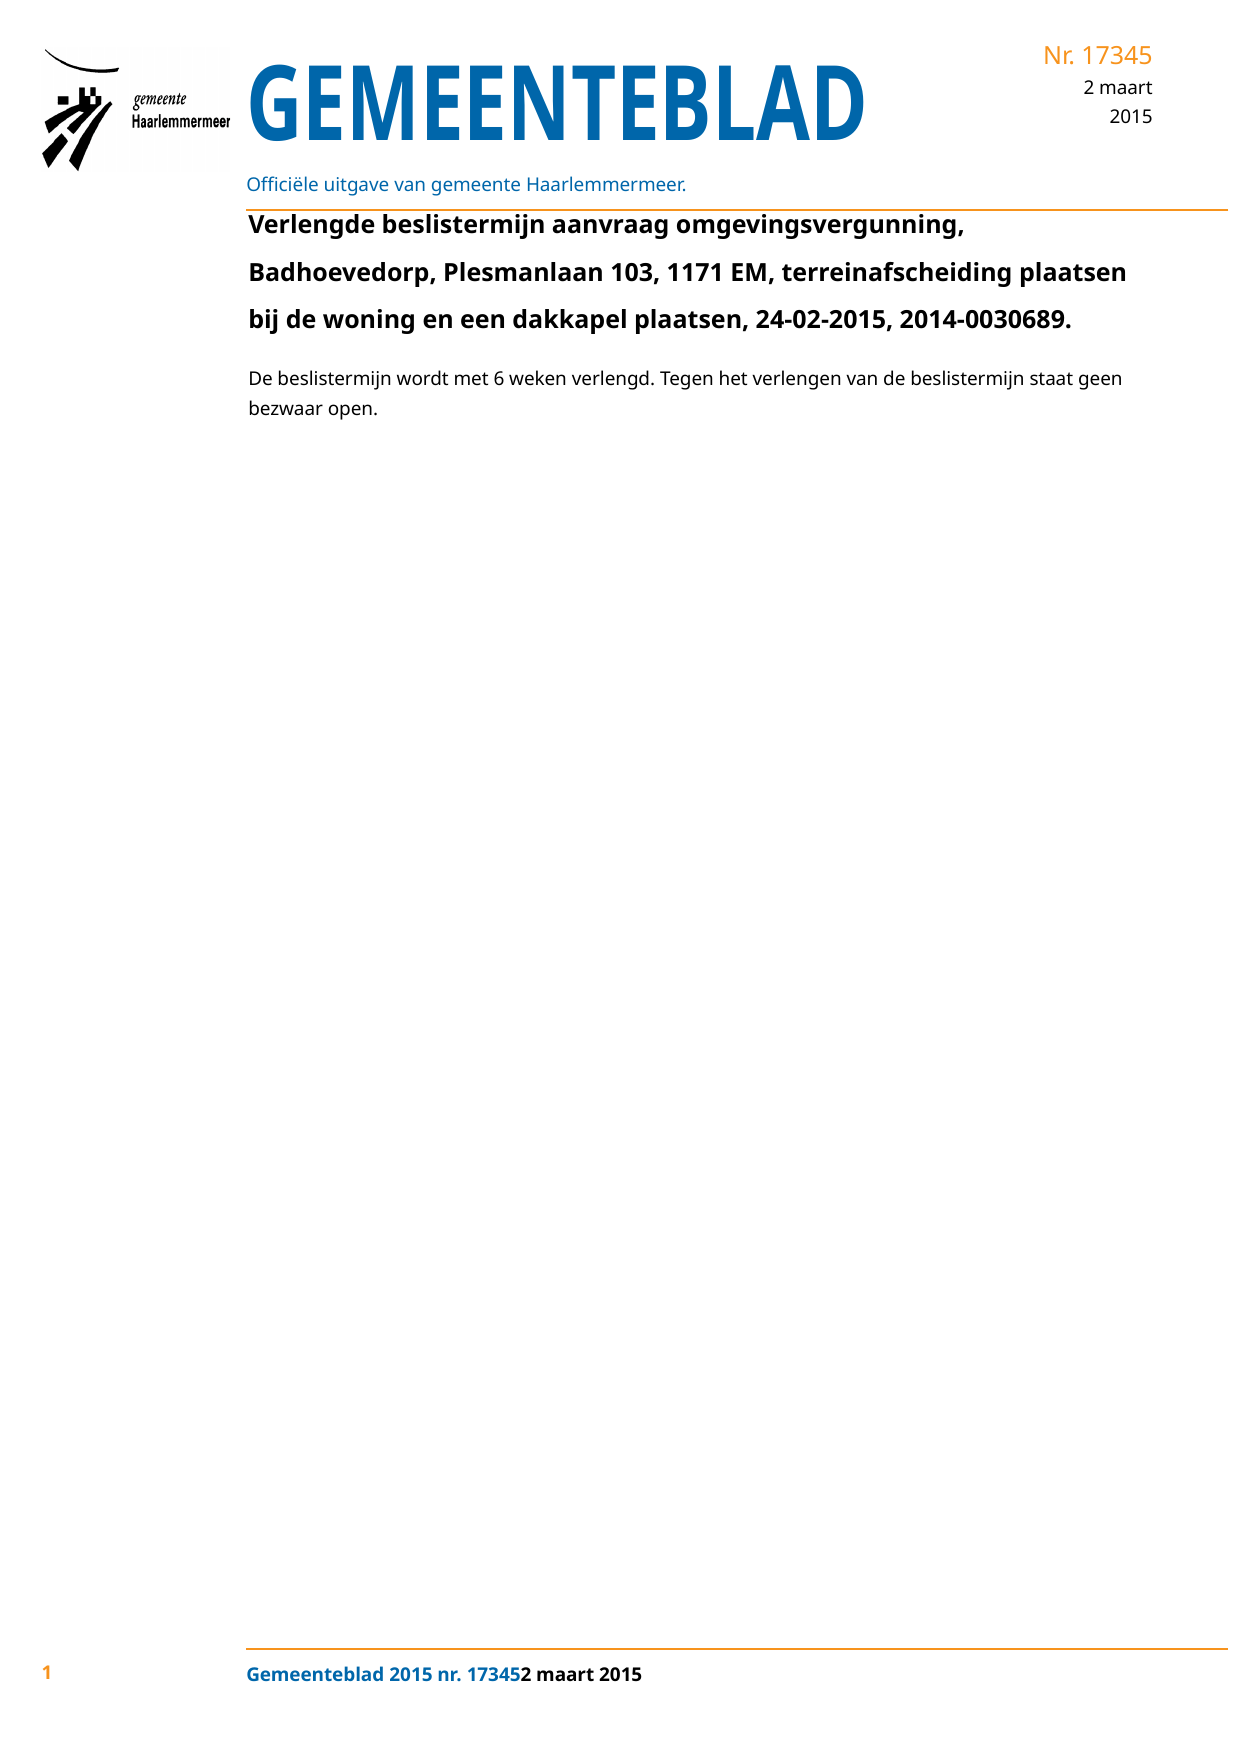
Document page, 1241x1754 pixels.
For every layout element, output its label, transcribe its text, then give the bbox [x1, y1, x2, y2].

text De beslistermijn wordt met 6 weken verlengd. Tegen het verlengen van de beslistermijn staat geen bezwaar open. [248, 366, 1152, 421]
text Verlengde beslistermijn aanvraag omgevingsvergunning, Badhoevedorp, Plesmanlaan 103, 1171 EM, terreinafscheiding plaatsen bij de woning en een dakkapel plaatsen, 24-02-2015, 2014-0030689. [248, 211, 1152, 336]
picture [41, 47, 231, 172]
